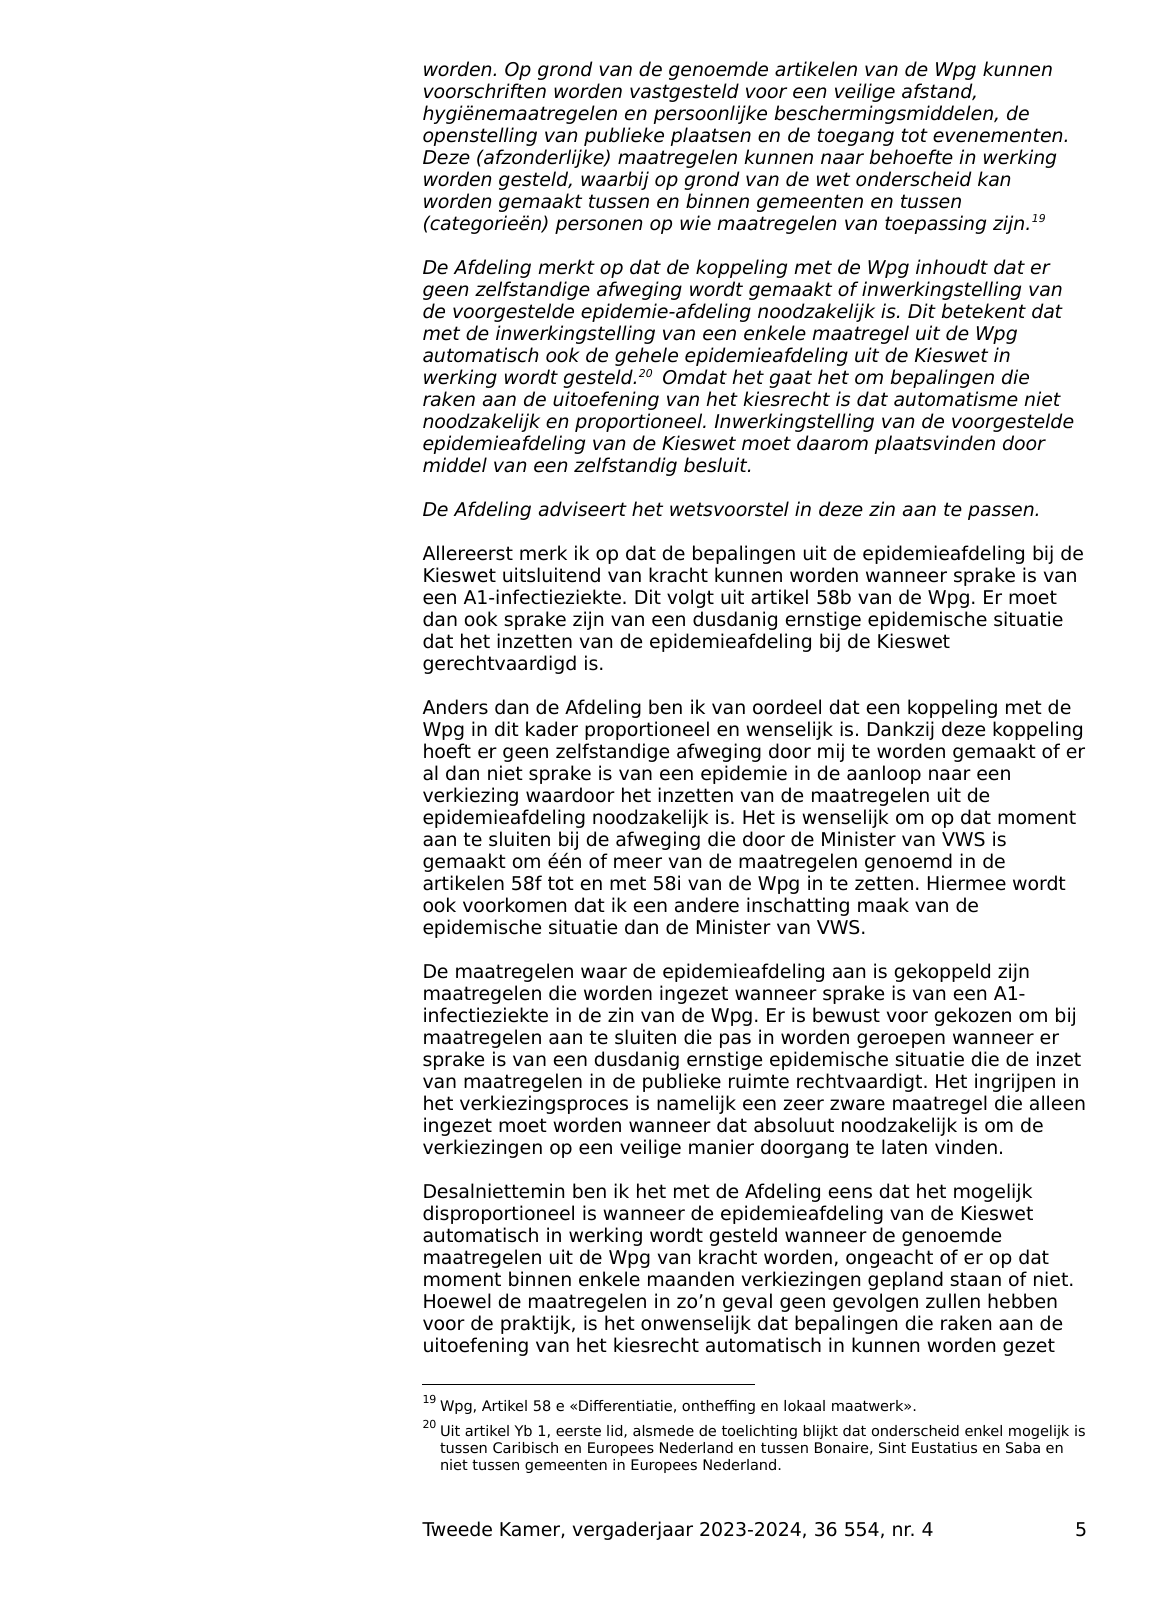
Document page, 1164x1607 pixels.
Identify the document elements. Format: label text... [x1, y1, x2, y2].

text worden. Op grond van de genoemde artikelen van de Wpg kunnen voorschriften worden vastgesteld voor een veilige afstand, hygiënemaatregelen en persoonlijke beschermingsmiddelen, de openstelling van publieke plaatsen en de toegang tot evenementen. Deze (afzonderlijke) maatregelen kunnen naar behoefte in werking worden gesteld, waarbij op grond van de wet onderscheid kan worden gemaakt tussen en binnen gemeenten en tussen (categorieën) personen op wie maatregelen van toepassing zijn. [422, 59, 1087, 235]
text De maatregelen waar de epidemieafdeling aan is gekoppeld zijn maatregelen die worden ingezet wanneer sprake is van een A1-infectieziekte in de zin van de Wpg. Er is bewust voor gekozen om bij maatregelen aan te sluiten die pas in worden geroepen wanneer er sprake is van een dusdanig ernstige epidemische situatie die de inzet van maatregelen in de publieke ruimte rechtvaardigt. Het ingrijpen in het verkiezingsproces is namelijk een zeer zware maatregel die alleen ingezet moet worden wanneer dat absoluut noodzakelijk is om de verkiezingen op een veilige manier doorgang te laten vinden. [422, 961, 1087, 1159]
text Desalniettemin ben ik het met de Afdeling eens dat het mogelijk disproportioneel is wanneer de epidemieafdeling van de Kieswet automatisch in werking wordt gesteld wanneer de genoemde maatregelen uit de Wpg van kracht worden, ongeacht of er op dat moment binnen enkele maanden verkiezingen gepland staan of niet. Hoewel de maatregelen in zo’n geval geen gevolgen zullen hebben voor de praktijk, is het onwenselijk dat bepalingen die raken aan de uitoefening van het kiesrecht automatisch in kunnen worden gezet [422, 1181, 1087, 1357]
text Wpg, Artikel 58 e «Differentiatie, ontheffing en lokaal maatwerk». [422, 1393, 1087, 1416]
text Uit artikel Yb 1, eerste lid, alsmede de toelichting blijkt dat onderscheid enkel mogelijk is tussen Caribisch en Europees Nederland en tussen Bonaire, Sint Eustatius en Saba en niet tussen gemeenten in Europees Nederland. [422, 1418, 1087, 1474]
text Anders dan de Afdeling ben ik van oordeel dat een koppeling met de Wpg in dit kader proportioneel en wenselijk is. Dankzij deze koppeling hoeft er geen zelfstandige afweging door mij te worden gemaakt of er al dan niet sprake is van een epidemie in de aanloop naar een verkiezing waardoor het inzetten van de maatregelen uit de epidemieafdeling noodzakelijk is. Het is wenselijk om op dat moment aan te sluiten bij de afweging die door de Minister van VWS is gemaakt om één of meer van de maatregelen genoemd in de artikelen 58f tot en met 58i van de Wpg in te zetten. Hiermee wordt ook voorkomen dat ik een andere inschatting maak van de epidemische situatie dan de Minister van VWS. [422, 697, 1087, 939]
text De Afdeling adviseert het wetsvoorstel in deze zin aan te passen. [422, 499, 1087, 521]
text De Afdeling merkt op dat de koppeling met de Wpg inhoudt dat er geen zelfstandige afweging wordt gemaakt of inwerkingstelling van de voorgestelde epidemie-afdeling noodzakelijk is. Dit betekent dat met de inwerkingstelling van een enkele maatregel uit de Wpg automatisch ook de gehele epidemieafdeling uit de Kieswet in werking wordt gesteld. Omdat het gaat het om bepalingen die raken aan de uitoefening van het kiesrecht is dat automatisme niet noodzakelijk en proportioneel. Inwerkingstelling van de voorgestelde epidemieafdeling van de Kieswet moet daarom plaatsvinden door middel van een zelfstandig besluit. [422, 257, 1087, 477]
text Allereerst merk ik op dat de bepalingen uit de epidemieafdeling bij de Kieswet uitsluitend van kracht kunnen worden wanneer sprake is van een A1-infectieziekte. Dit volgt uit artikel 58b van de Wpg. Er moet dan ook sprake zijn van een dusdanig ernstige epidemische situatie dat het inzetten van de epidemieafdeling bij de Kieswet gerechtvaardigd is. [422, 543, 1087, 675]
